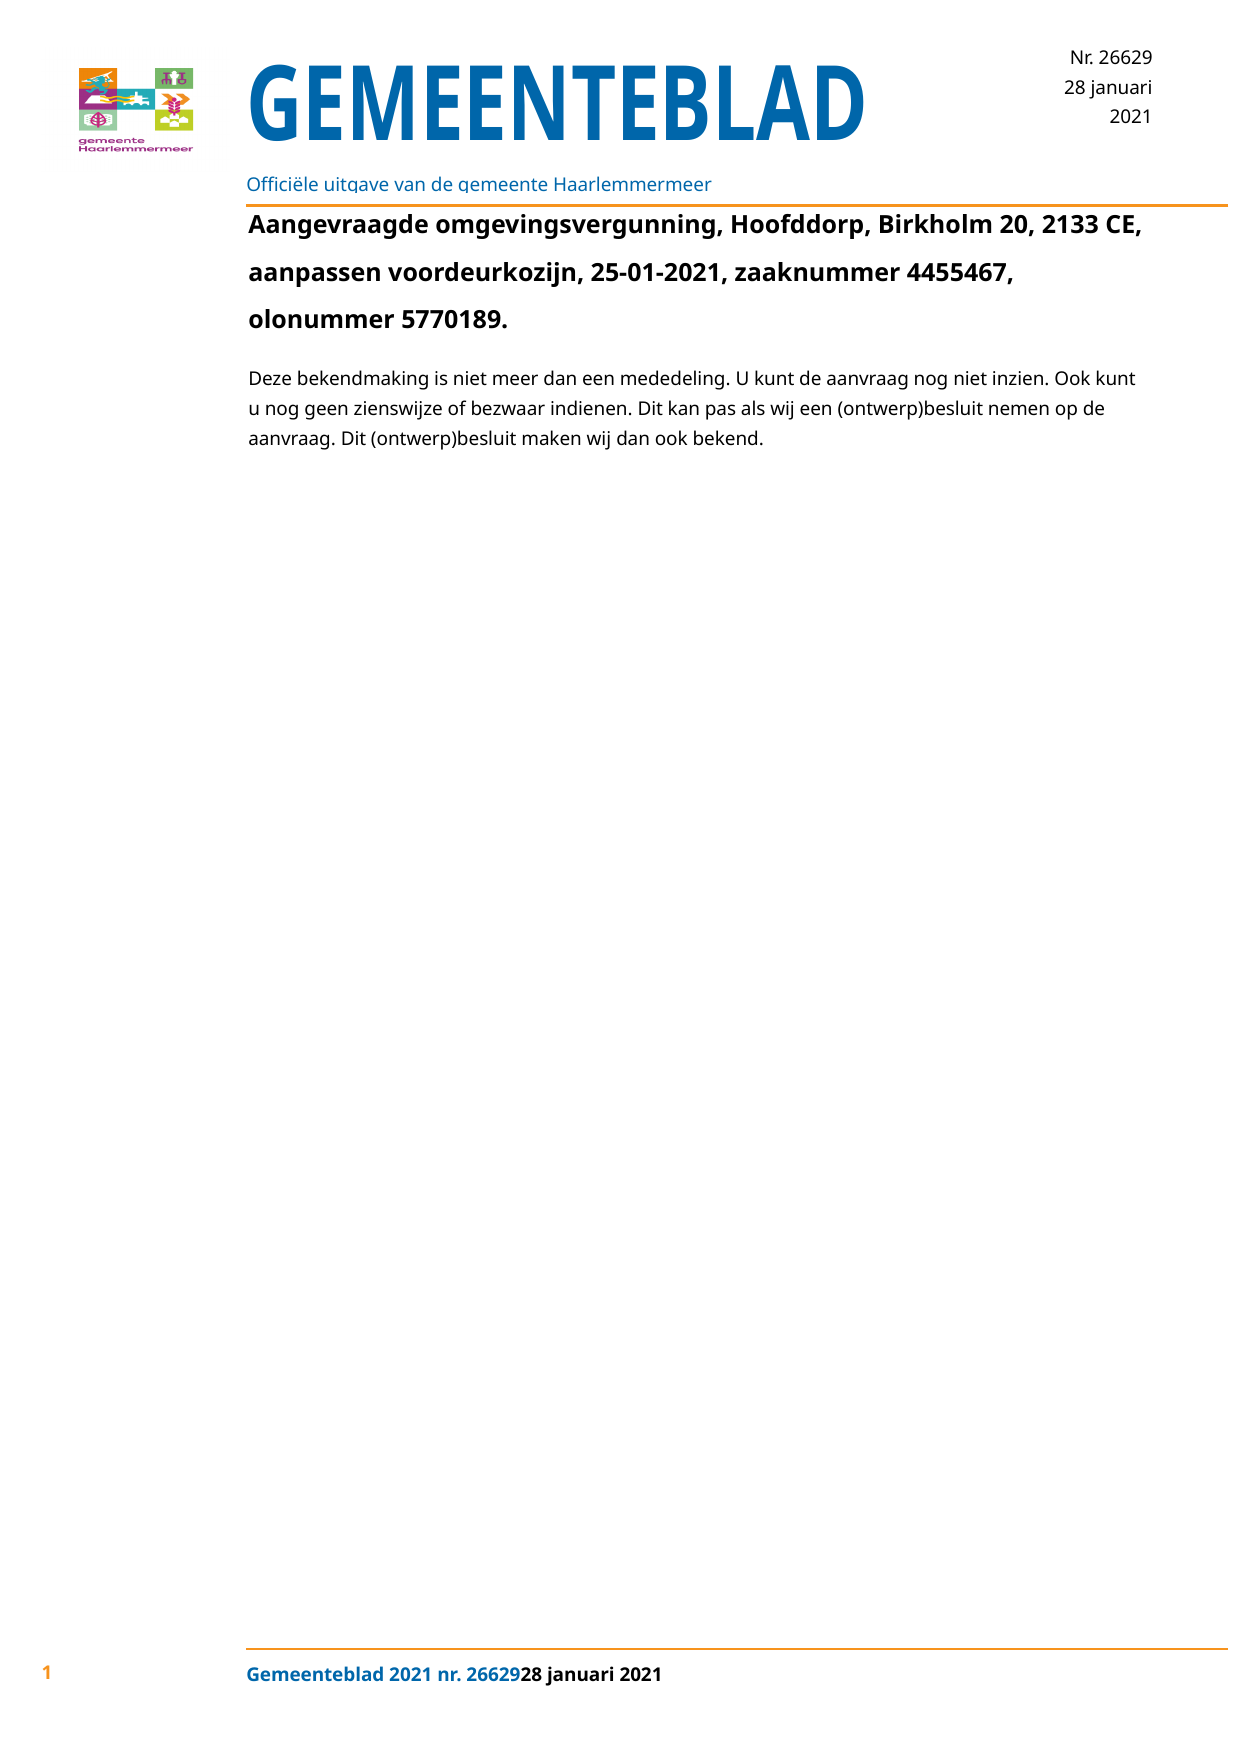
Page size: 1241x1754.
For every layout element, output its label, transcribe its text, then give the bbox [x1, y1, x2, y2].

text Deze bekendmaking is niet meer dan een mededeling. U kunt de aanvraag nog niet inzien. Ook kunt u nog geen zienswijze of bezwaar indienen. Dit kan pas als wij een (ontwerp)besluit nemen op de aanvraag. Dit (ontwerp)besluit maken wij dan ook bekend. [248, 366, 1152, 450]
picture [41, 47, 231, 172]
text Aangevraagde omgevingsvergunning, Hoofddorp, Birkholm 20, 2133 CE, aanpassen voordeurkozijn, 25-01-2021, zaaknummer 4455467, olonummer 5770189. [248, 207, 1152, 336]
